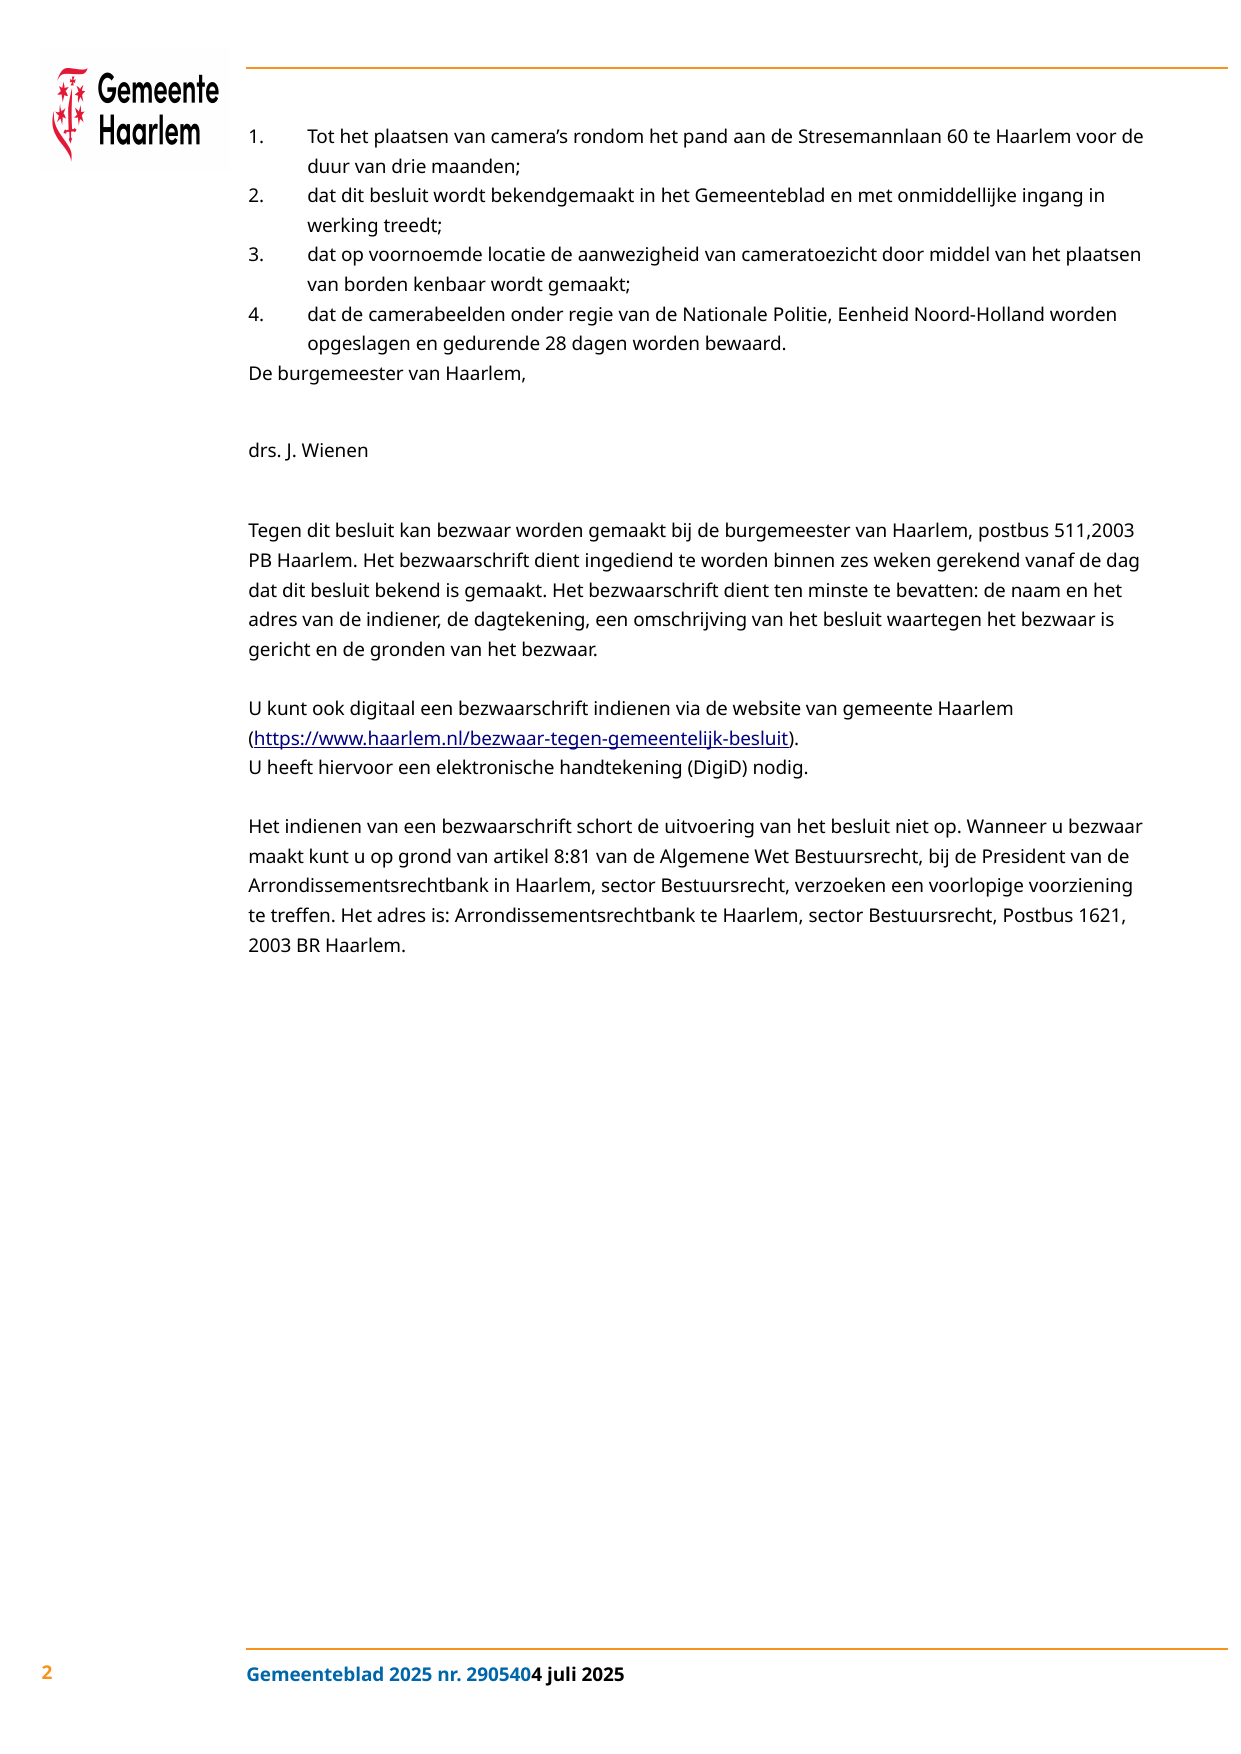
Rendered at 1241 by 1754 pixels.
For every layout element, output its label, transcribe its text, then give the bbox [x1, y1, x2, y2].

text Het indienen van een bezwaarschrift schort de uitvoering van het besluit niet op. Wanneer u bezwaar maakt kunt u op grond van artikel 8:81 van de Algemene Wet Bestuursrecht, bij de President van de Arrondissementsrechtbank in Haarlem, sector Bestuursrecht, verzoeken een voorlopige voorziening te treffen. Het adres is: Arrondissementsrechtbank te Haarlem, sector Bestuursrecht, Postbus 1621, 2003 BR Haarlem. [248, 813, 1152, 958]
text Tegen dit besluit kan bezwaar worden gemaakt bij de burgemeester van Haarlem, postbus 511,2003 PB Haarlem. Het bezwaarschrift dient ingediend te worden binnen zes weken gerekend vanaf de dag dat dit besluit bekend is gemaakt. Het bezwaarschrift dient ten minste te bevatten: de naam en het adres van de indiener, de dagtekening, een omschrijving van het besluit waartegen het bezwaar is gericht en de gronden van het bezwaar. [248, 518, 1152, 662]
text drs. J. Wienen [248, 437, 1152, 463]
text U heeft hiervoor een elektronische handtekening (DigiD) nodig. [248, 754, 1152, 780]
list dat de camerabeelden onder regie van de Nationale Politie, Eenheid Noord-Holland worden opgeslagen en gedurende 28 dagen worden bewaard. [248, 301, 1152, 356]
text U kunt ook digitaal een bezwaarschrift indienen via de website van gemeente Haarlem (https://www.haarlem.nl/bezwaar-tegen-gemeentelijk-besluit). [248, 695, 1152, 751]
list dat dit besluit wordt bekendgemaakt in het Gemeenteblad en met onmiddellijke ingang in werking treedt; [248, 182, 1152, 238]
picture [41, 47, 231, 172]
list Tot het plaatsen van camera’s rondom het pand aan de Stresemannlaan 60 te Haarlem voor de duur van drie maanden; [248, 123, 1152, 178]
text De burgemeester van Haarlem, [248, 360, 1152, 386]
list dat op voornoemde locatie de aanwezigheid van cameratoezicht door middel van het plaatsen van borden kenbaar wordt gemaakt; [248, 242, 1152, 297]
